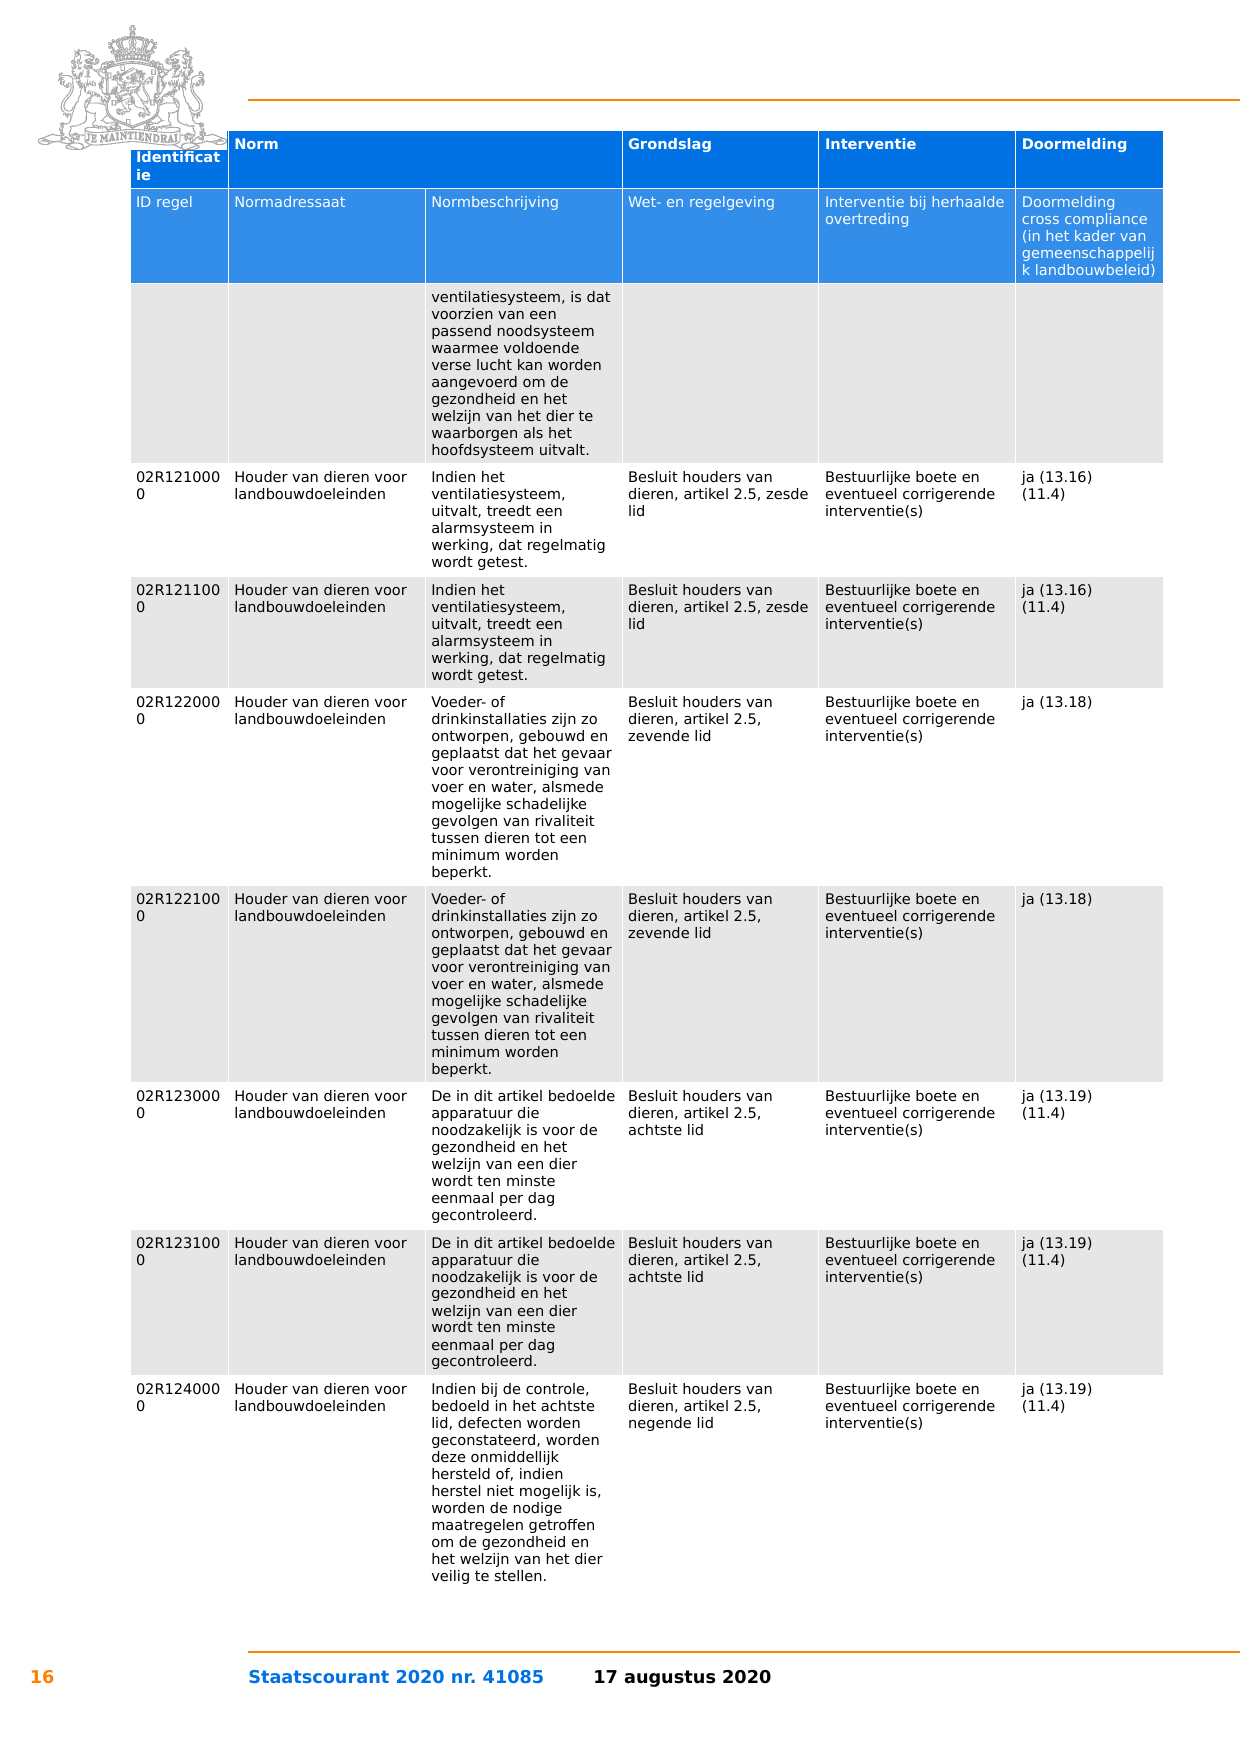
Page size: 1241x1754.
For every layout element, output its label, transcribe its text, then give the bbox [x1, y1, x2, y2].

table_cell Besluit houders van dieren, artikel 2.5, zesde lid [623, 465, 818, 576]
table_cell ja (13.18) [1016, 689, 1163, 885]
table_cell [229, 284, 425, 463]
table_cell Besluit houders van dieren, artikel 2.5, zevende lid [623, 689, 818, 885]
table_cell Indien het ventilatiesysteem, uitvalt, treedt een alarmsysteem in werking, dat regelmatig wordt getest. [426, 577, 622, 688]
table_cell Bestuurlijke boete en eventueel corrigerende interventie(s) [819, 1230, 1015, 1375]
table_header Doormelding [1016, 131, 1163, 188]
table_header Identificatie [131, 131, 228, 188]
table_cell ja (13.19) (11.4) [1016, 1376, 1163, 1589]
table_cell Normadressaat [229, 189, 425, 283]
table_header Interventie [819, 131, 1015, 188]
table_cell 02R1240000 [131, 1376, 228, 1589]
table_cell Voeder- of drinkinstallaties zijn zo ontworpen, gebouwd en geplaatst dat het gevaar voor verontreiniging van voer en water, alsmede mogelijke schadelijke gevolgen van rivaliteit tussen dieren tot een minimum worden beperkt. [426, 886, 622, 1082]
table_cell Besluit houders van dieren, artikel 2.5, achtste lid [623, 1230, 818, 1375]
table_cell [1016, 284, 1163, 463]
table_cell ja (13.19) (11.4) [1016, 1230, 1163, 1375]
table_cell ja (13.18) [1016, 886, 1163, 1082]
table_cell 02R1220000 [131, 689, 228, 885]
table_cell Bestuurlijke boete en eventueel corrigerende interventie(s) [819, 689, 1015, 885]
table_cell Houder van dieren voor landbouwdoeleinden [229, 1084, 425, 1229]
table_cell Besluit houders van dieren, artikel 2.5, negende lid [623, 1376, 818, 1589]
table_cell Doormelding cross compliance (in het kader van gemeenschappelijk landbouwbeleid) [1016, 189, 1163, 283]
table_cell 02R1211000 [131, 577, 228, 688]
table_cell Indien bij de controle, bedoeld in het achtste lid, defecten worden geconstateerd, worden deze onmiddellijk hersteld of, indien herstel niet mogelijk is, worden de nodige maatregelen getroffen om de gezondheid en het welzijn van het dier veilig te stellen. [426, 1376, 622, 1589]
table_cell ja (13.16) (11.4) [1016, 465, 1163, 576]
table_cell 02R1221000 [131, 886, 228, 1082]
table_cell Besluit houders van dieren, artikel 2.5, zesde lid [623, 577, 818, 688]
table_cell 02R1230000 [131, 1084, 228, 1229]
table_cell Normbeschrijving [426, 189, 622, 283]
table_cell Wet- en regelgeving [623, 189, 818, 283]
table_cell Houder van dieren voor landbouwdoeleinden [229, 465, 425, 576]
table_cell Bestuurlijke boete en eventueel corrigerende interventie(s) [819, 465, 1015, 576]
table_cell Houder van dieren voor landbouwdoeleinden [229, 886, 425, 1082]
table_cell Houder van dieren voor landbouwdoeleinden [229, 1230, 425, 1375]
table_cell Houder van dieren voor landbouwdoeleinden [229, 577, 425, 688]
table_header Grondslag [623, 131, 818, 188]
table_cell ja (13.16) (11.4) [1016, 577, 1163, 688]
table_cell Bestuurlijke boete en eventueel corrigerende interventie(s) [819, 886, 1015, 1082]
table_cell Bestuurlijke boete en eventueel corrigerende interventie(s) [819, 1084, 1015, 1229]
picture [38, 25, 227, 150]
table_cell Bestuurlijke boete en eventueel corrigerende interventie(s) [819, 577, 1015, 688]
table_cell Bestuurlijke boete en eventueel corrigerende interventie(s) [819, 1376, 1015, 1589]
table_cell [623, 284, 818, 463]
table_cell [131, 284, 228, 463]
table_cell ID regel [131, 189, 228, 283]
table_cell De in dit artikel bedoelde apparatuur die noodzakelijk is voor de gezondheid en het welzijn van een dier wordt ten minste eenmaal per dag gecontroleerd. [426, 1084, 622, 1229]
table_cell Indien het ventilatiesysteem, uitvalt, treedt een alarmsysteem in werking, dat regelmatig wordt getest. [426, 465, 622, 576]
table_header Norm [229, 131, 622, 188]
table_cell Houder van dieren voor landbouwdoeleinden [229, 689, 425, 885]
table_cell 02R1231000 [131, 1230, 228, 1375]
table_cell ja (13.19) (11.4) [1016, 1084, 1163, 1229]
table_cell Voeder- of drinkinstallaties zijn zo ontworpen, gebouwd en geplaatst dat het gevaar voor verontreiniging van voer en water, alsmede mogelijke schadelijke gevolgen van rivaliteit tussen dieren tot een minimum worden beperkt. [426, 689, 622, 885]
table_cell [819, 284, 1015, 463]
table_cell ventilatiesysteem, is dat voorzien van een passend noodsysteem waarmee voldoende verse lucht kan worden aangevoerd om de gezondheid en het welzijn van het dier te waarborgen als het hoofdsysteem uitvalt. [426, 284, 622, 463]
table_cell De in dit artikel bedoelde apparatuur die noodzakelijk is voor de gezondheid en het welzijn van een dier wordt ten minste eenmaal per dag gecontroleerd. [426, 1230, 622, 1375]
table_cell Houder van dieren voor landbouwdoeleinden [229, 1376, 425, 1589]
table_cell Besluit houders van dieren, artikel 2.5, achtste lid [623, 1084, 818, 1229]
table_cell Interventie bij herhaalde overtreding [819, 189, 1015, 283]
table_cell 02R1210000 [131, 465, 228, 576]
table_cell Besluit houders van dieren, artikel 2.5, zevende lid [623, 886, 818, 1082]
